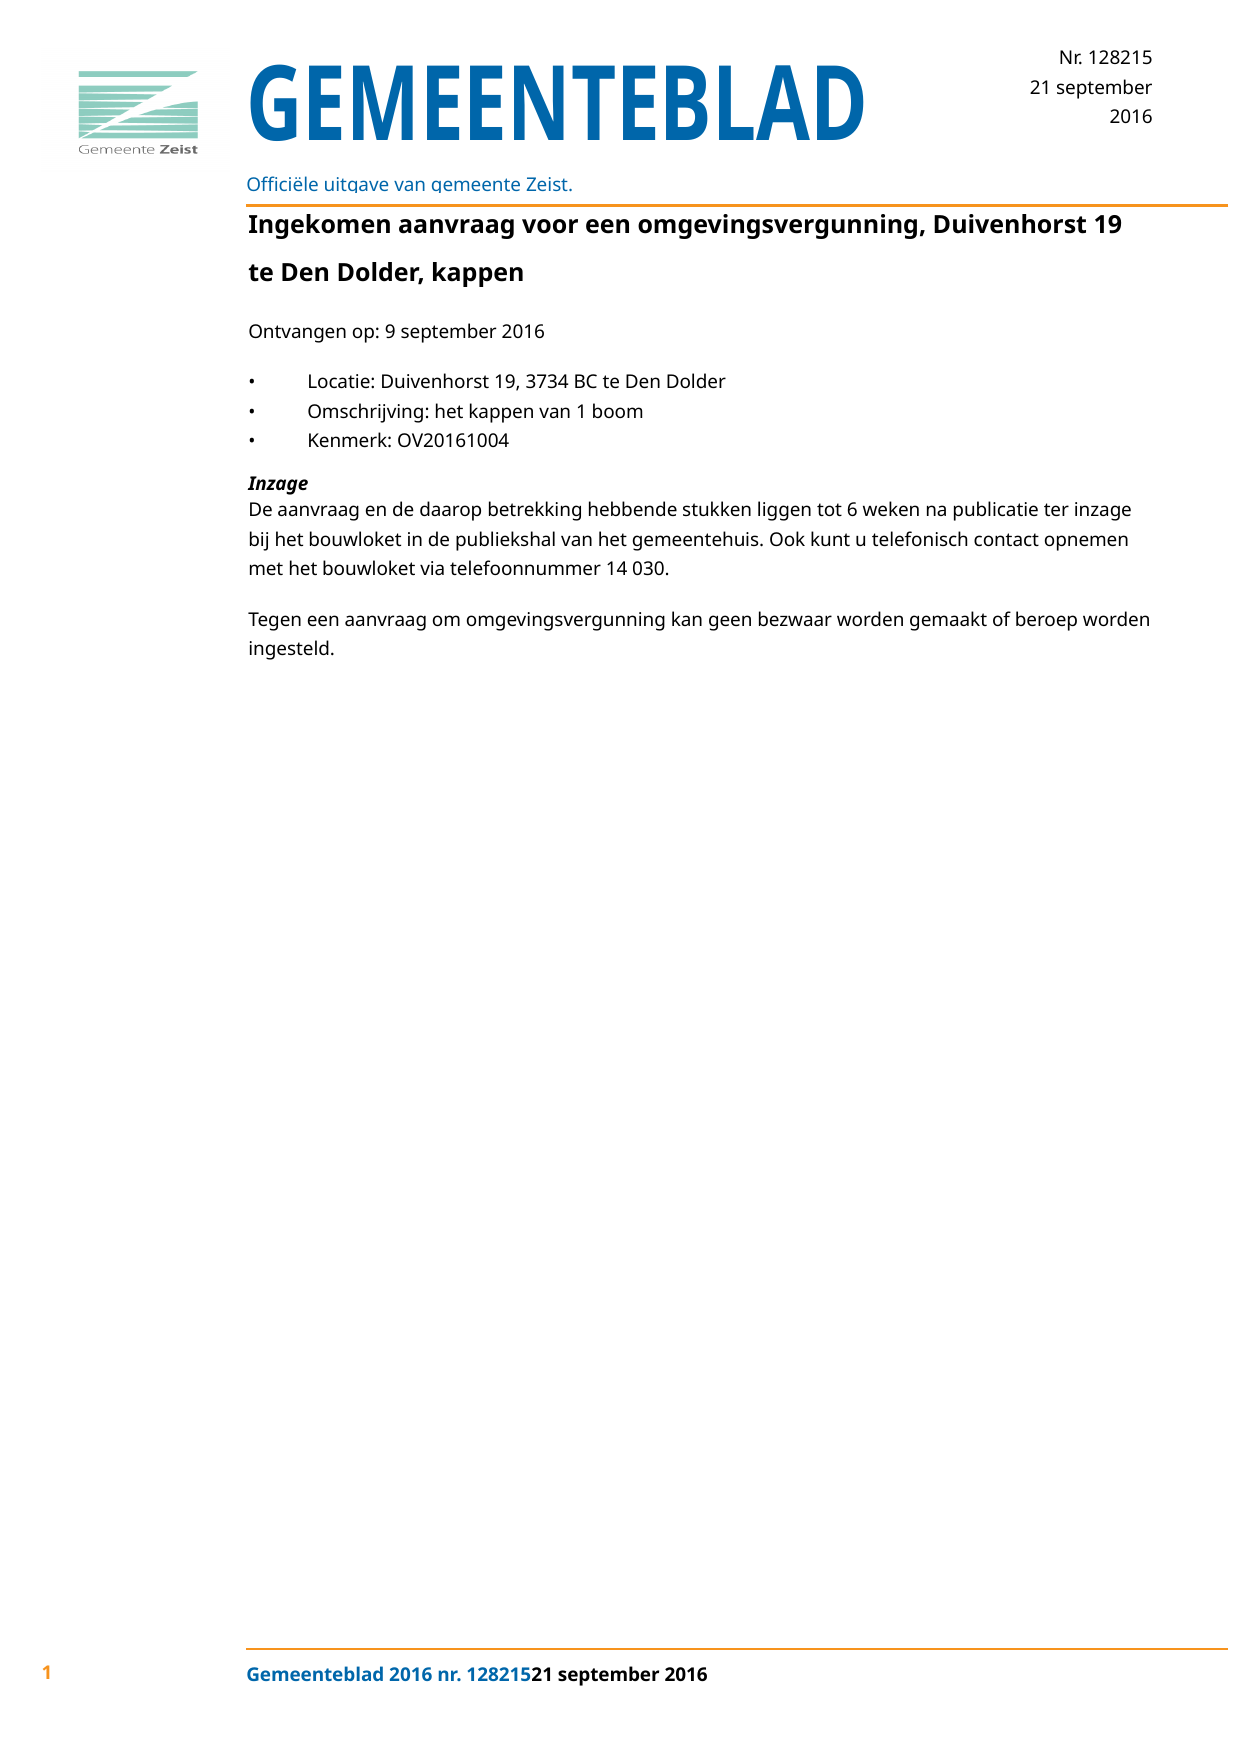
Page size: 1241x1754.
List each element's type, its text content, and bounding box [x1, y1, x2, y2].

list Kenmerk: OV20161004 [248, 427, 1152, 453]
picture [41, 47, 231, 172]
text Ingekomen aanvraag voor een omgevingsvergunning, Duivenhorst 19 te Den Dolder, kappen [248, 207, 1152, 288]
text Inzage [248, 471, 1152, 496]
list Locatie: Duivenhorst 19, 3734 BC te Den Dolder [248, 368, 1152, 394]
text Tegen een aanvraag om omgevingsvergunning kan geen bezwaar worden gemaakt of beroep worden ingesteld. [248, 606, 1152, 661]
text Ontvangen op: 9 september 2016 [248, 318, 1152, 344]
list Omschrijving: het kappen van 1 boom [248, 398, 1152, 424]
text De aanvraag en de daarop betrekking hebbende stukken liggen tot 6 weken na publicatie ter inzage bij het bouwloket in de publiekshal van het gemeentehuis. Ook kunt u telefonisch contact opnemen met het bouwloket via telefoonnummer 14 030. [248, 496, 1152, 581]
